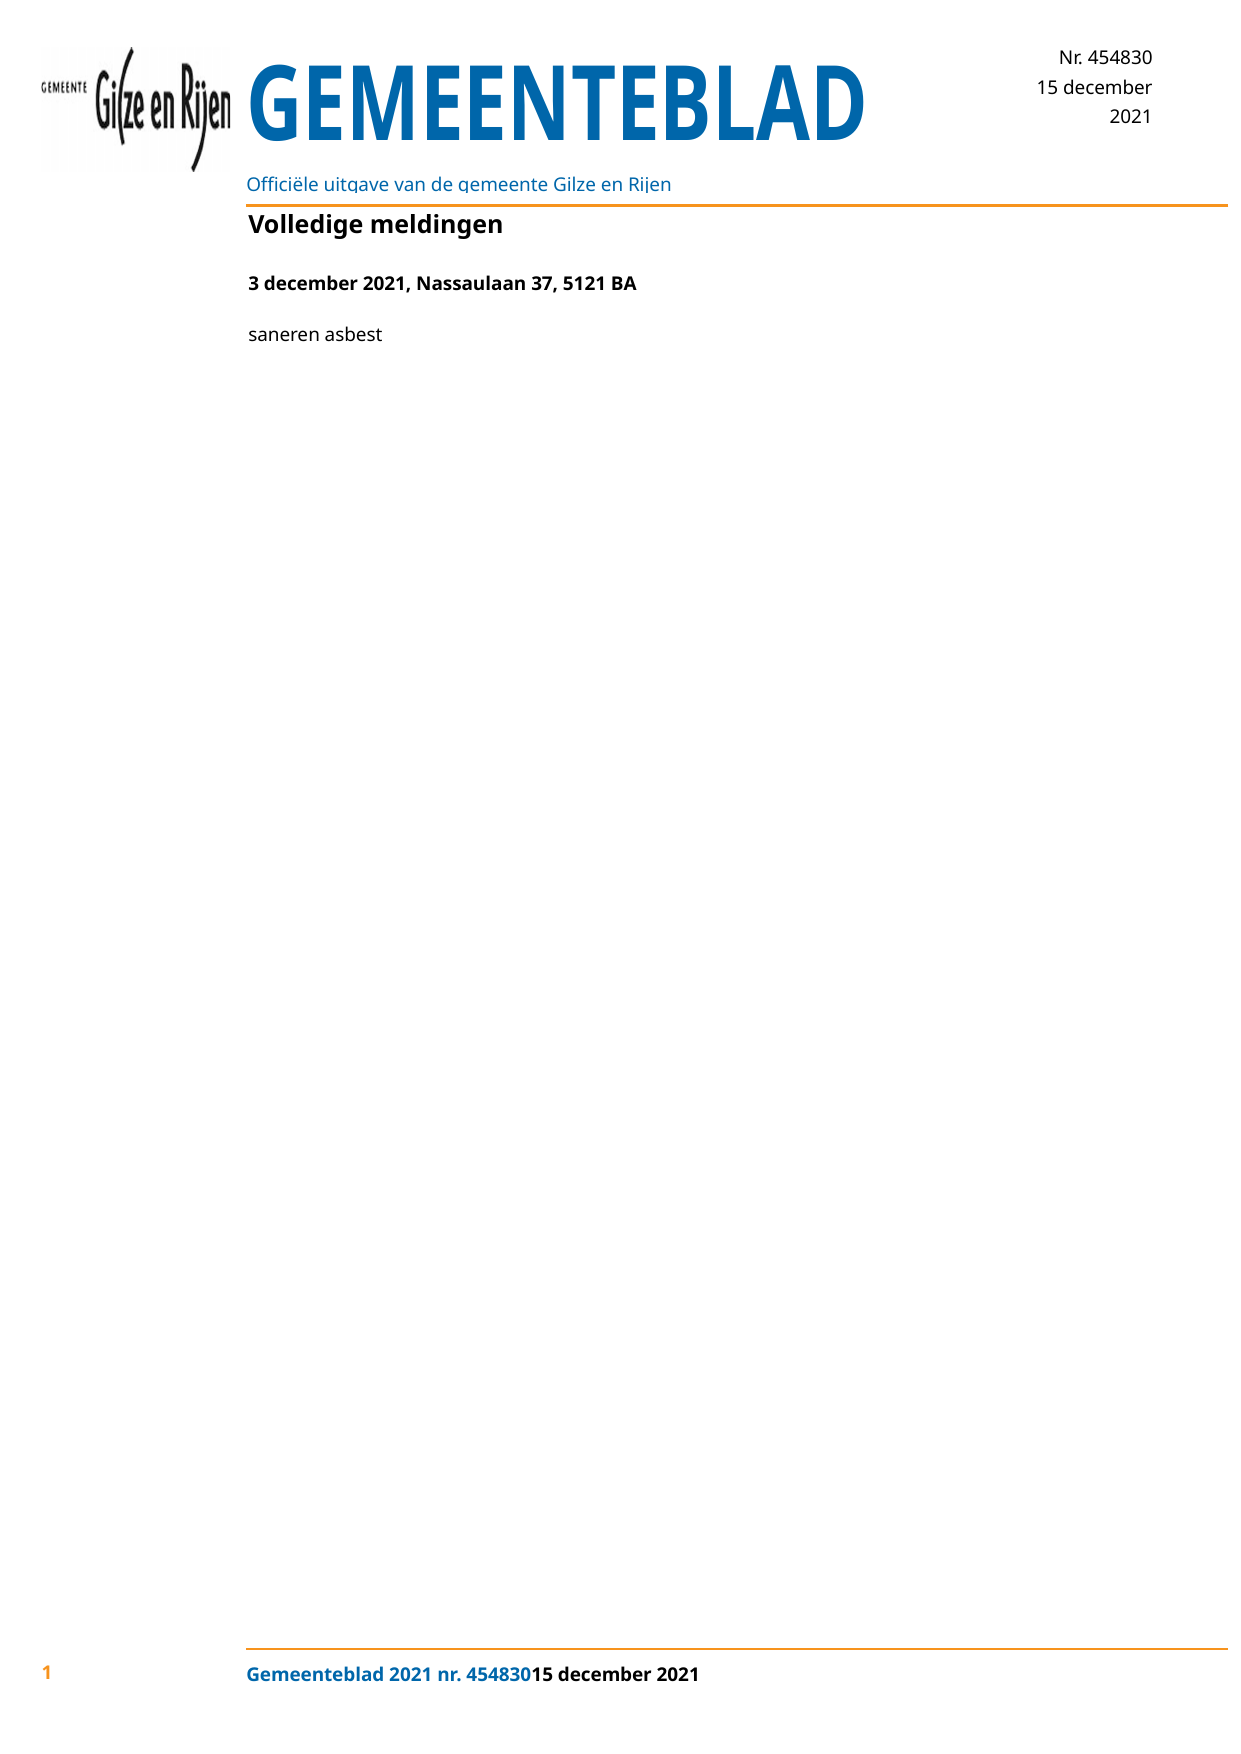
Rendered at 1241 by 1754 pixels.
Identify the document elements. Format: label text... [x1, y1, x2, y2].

text 3 december 2021, Nassaulaan 37, 5121 BA [248, 270, 1152, 296]
picture [41, 47, 231, 172]
text Volledige meldingen [248, 207, 1152, 241]
text saneren asbest [248, 321, 1152, 346]
